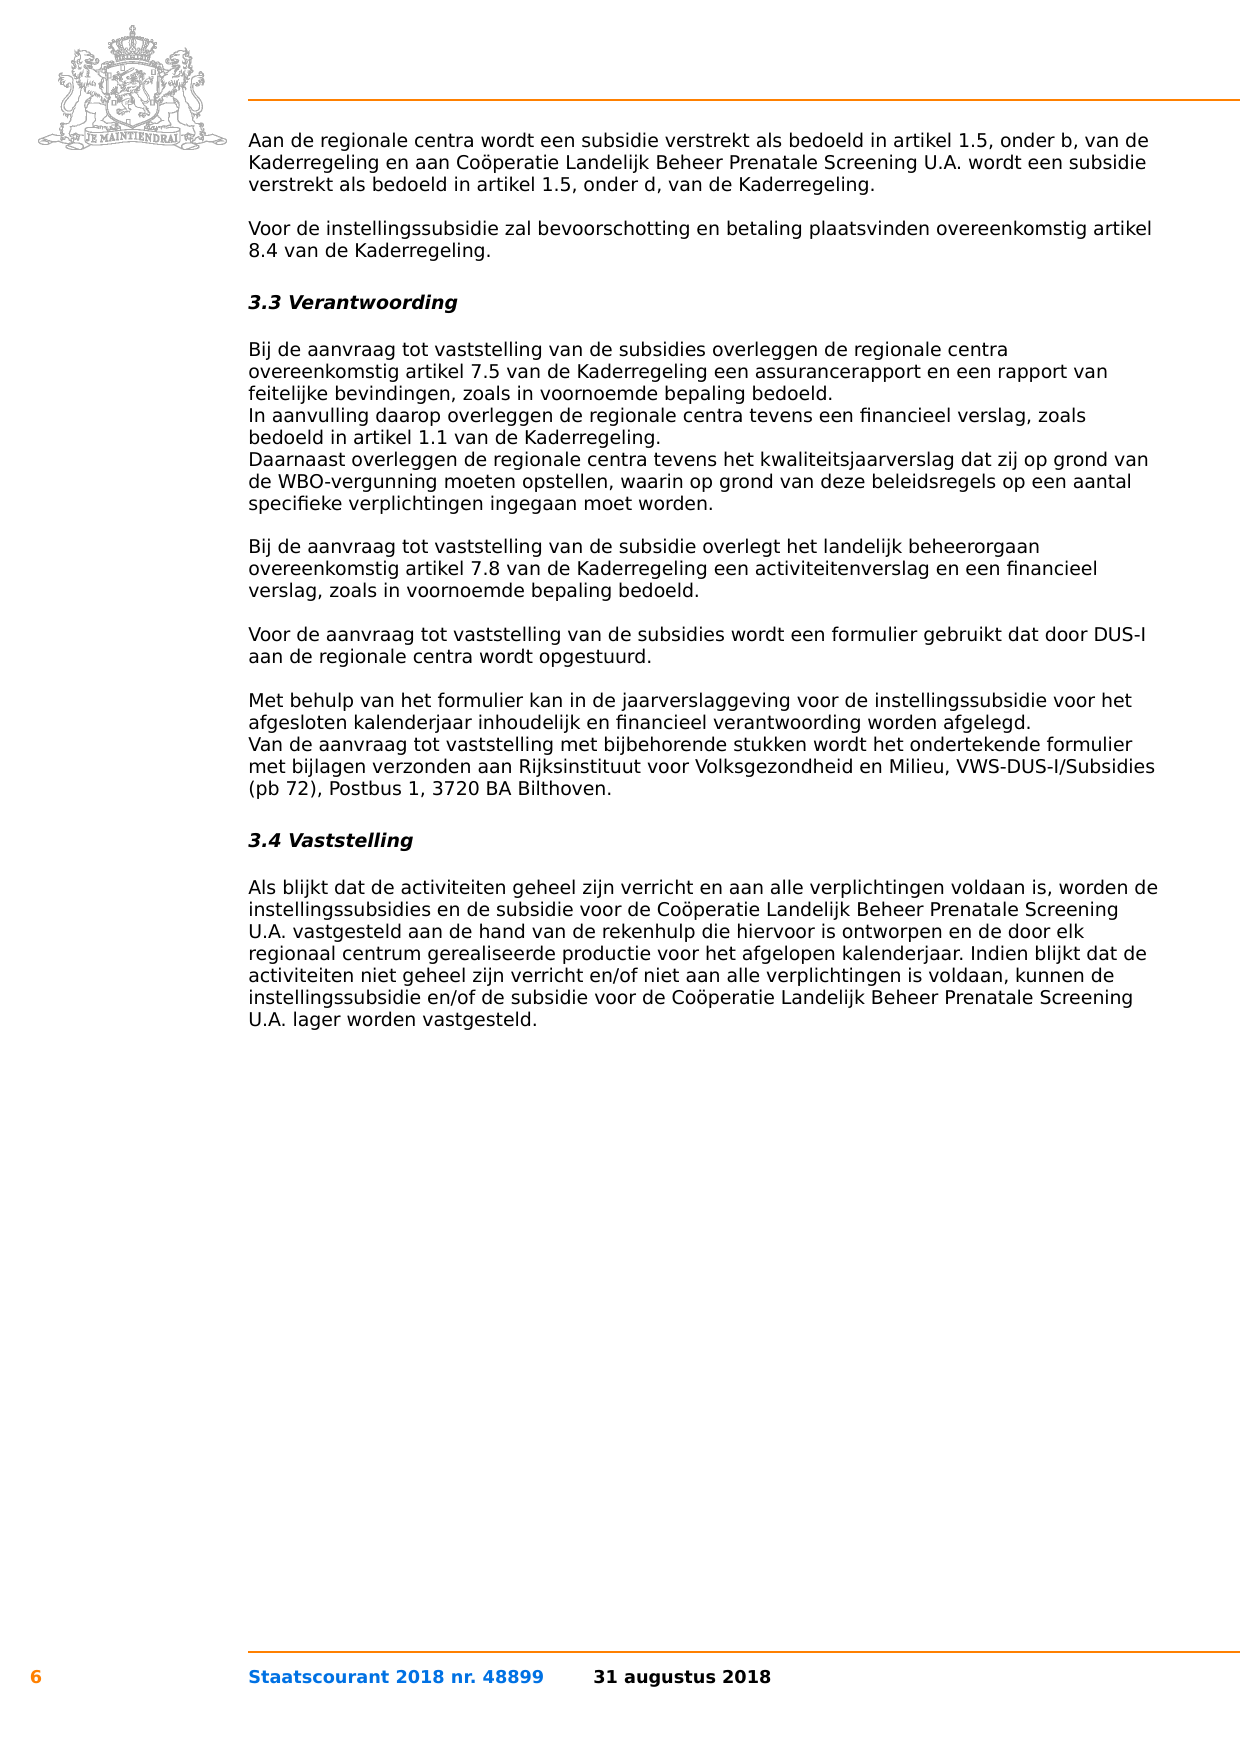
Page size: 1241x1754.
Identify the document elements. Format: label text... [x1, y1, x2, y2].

text Voor de instellingssubsidie zal bevoorschotting en betaling plaatsvinden overeenkomstig artikel 8.4 van de Kaderregeling. [248, 218, 1163, 262]
text Van de aanvraag tot vaststelling met bijbehorende stukken wordt het ondertekende formulier met bijlagen verzonden aan Rijksinstituut voor Volksgezondheid en Milieu, VWS-DUS-I/Subsidies (pb 72), Postbus 1, 3720 BA Bilthoven. [248, 734, 1163, 800]
text Aan de regionale centra wordt een subsidie verstrekt als bedoeld in artikel 1.5, onder b, van de Kaderregeling en aan Coöperatie Landelijk Beheer Prenatale Screening U.A. wordt een subsidie verstrekt als bedoeld in artikel 1.5, onder d, van de Kaderregeling. [248, 130, 1163, 196]
text Voor de aanvraag tot vaststelling van de subsidies wordt een formulier gebruikt dat door DUS-I aan de regionale centra wordt opgestuurd. [248, 624, 1163, 668]
text Daarnaast overleggen de regionale centra tevens het kwaliteitsjaarverslag dat zij op grond van de WBO-vergunning moeten opstellen, waarin op grond van deze beleidsregels op een aantal specifieke verplichtingen ingegaan moet worden. [248, 448, 1163, 514]
subtitle 3.4 Vaststelling [248, 830, 1163, 852]
text Bij de aanvraag tot vaststelling van de subsidies overleggen de regionale centra overeenkomstig artikel 7.5 van de Kaderregeling een assurancerapport en een rapport van feitelijke bevindingen, zoals in voornoemde bepaling bedoeld. [248, 339, 1163, 404]
picture [38, 25, 227, 150]
text In aanvulling daarop overleggen de regionale centra tevens een financieel verslag, zoals bedoeld in artikel 1.1 van de Kaderregeling. [248, 404, 1163, 448]
text Als blijkt dat de activiteiten geheel zijn verricht en aan alle verplichtingen voldaan is, worden de instellingssubsidies en de subsidie voor de Coöperatie Landelijk Beheer Prenatale Screening U.A. vastgesteld aan de hand van de rekenhulp die hiervoor is ontworpen en de door elk regionaal centrum gerealiseerde productie voor het afgelopen kalenderjaar. Indien blijkt dat de activiteiten niet geheel zijn verricht en/of niet aan alle verplichtingen is voldaan, kunnen de instellingssubsidie en/of de subsidie voor de Coöperatie Landelijk Beheer Prenatale Screening U.A. lager worden vastgesteld. [248, 877, 1163, 1031]
text Met behulp van het formulier kan in de jaarverslaggeving voor de instellingssubsidie voor het afgesloten kalenderjaar inhoudelijk en financieel verantwoording worden afgelegd. [248, 690, 1163, 734]
text Bij de aanvraag tot vaststelling van de subsidie overlegt het landelijk beheerorgaan overeenkomstig artikel 7.8 van de Kaderregeling een activiteitenverslag en een financieel verslag, zoals in voornoemde bepaling bedoeld. [248, 536, 1163, 602]
subtitle 3.3 Verantwoording [248, 292, 1163, 314]
